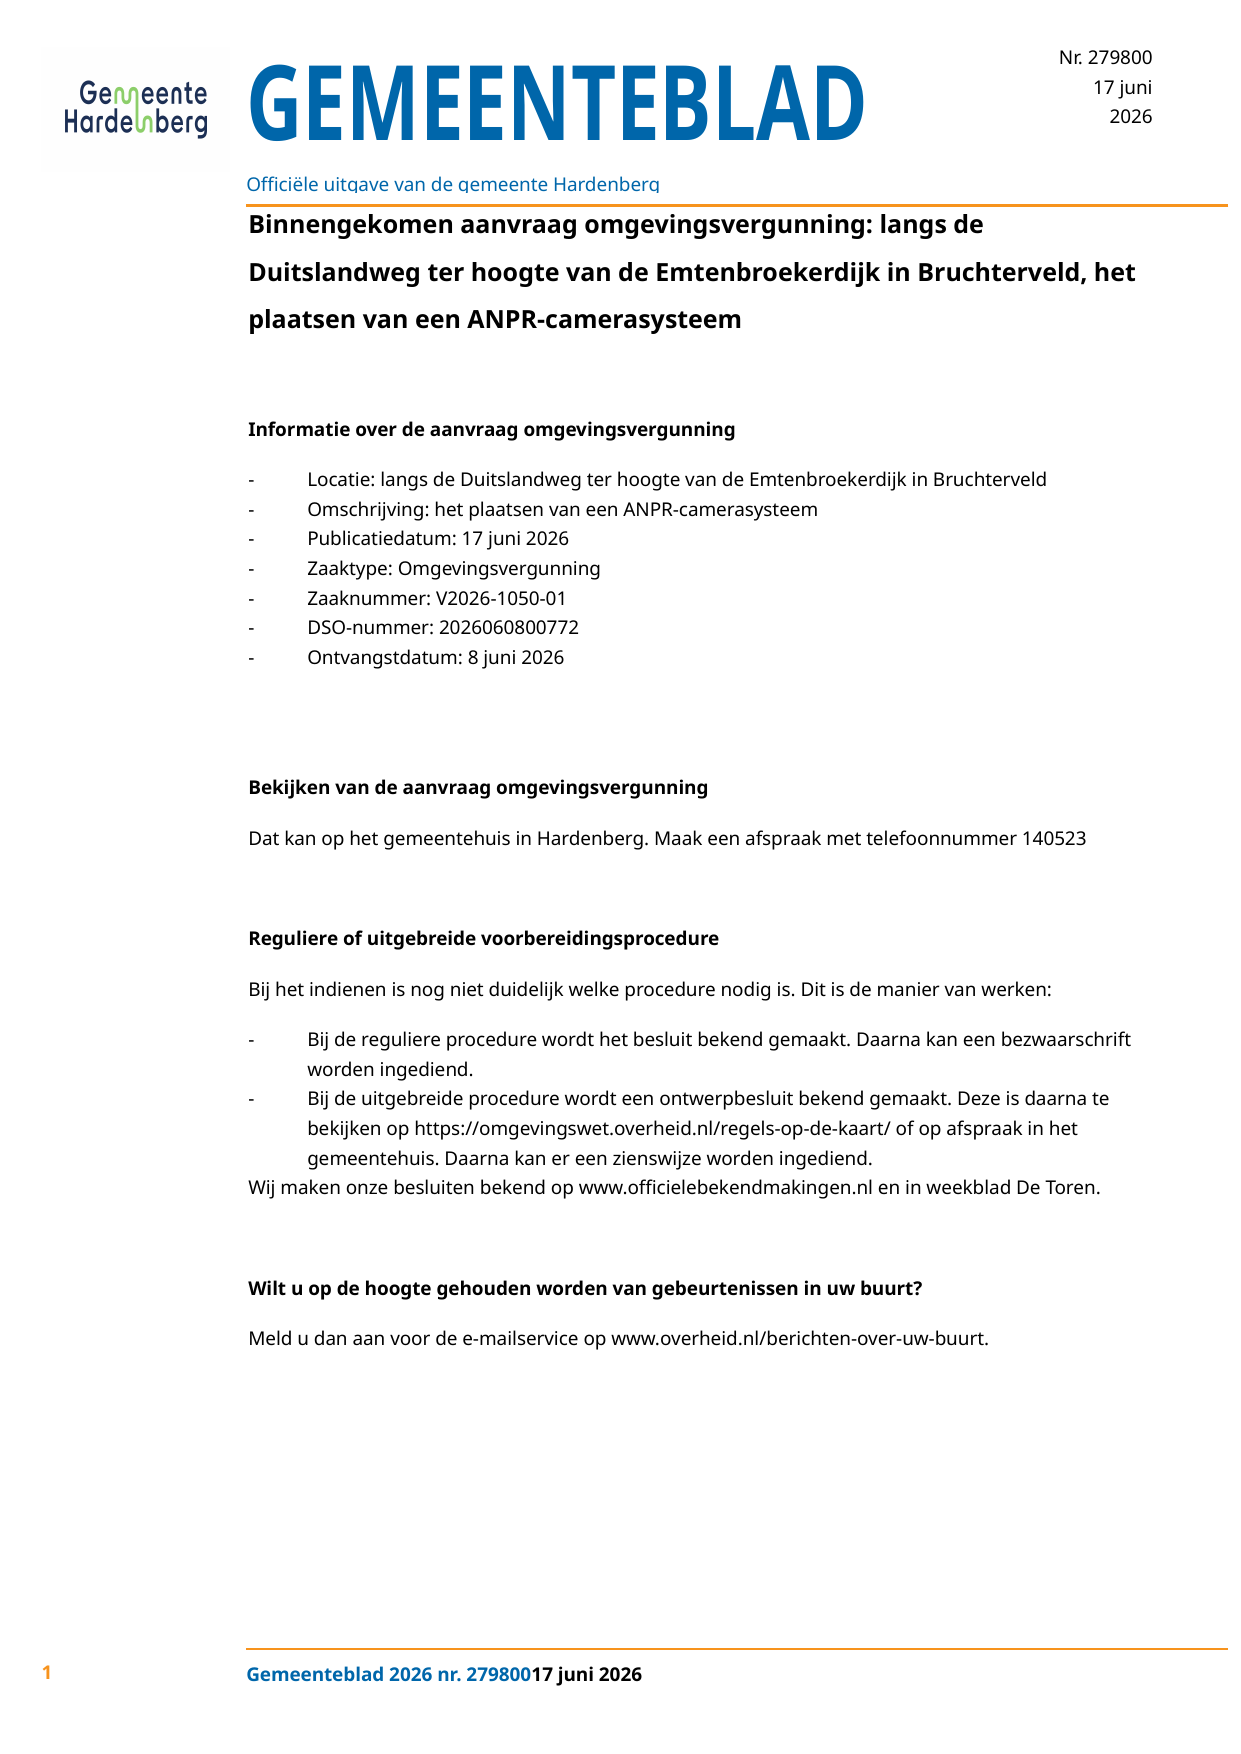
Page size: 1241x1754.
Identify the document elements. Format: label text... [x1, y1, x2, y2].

picture [41, 47, 231, 172]
list Bij de uitgebreide procedure wordt een ontwerpbesluit bekend gemaakt. Deze is daarna te bekijken op https://omgevingswet.overheid.nl/regels-op-de-kaart/ of op afspraak in het gemeentehuis. Daarna kan er een zienswijze worden ingediend. [248, 1086, 1152, 1170]
text Bij het indienen is nog niet duidelijk welke procedure nodig is. Dit is de manier van werken: [248, 976, 1152, 1002]
list Bij de reguliere procedure wordt het besluit bekend gemaakt. Daarna kan een bezwaarschrift worden ingediend. [248, 1026, 1152, 1082]
list Omschrijving: het plaatsen van een ANPR-camerasysteem [248, 496, 1152, 522]
text Dat kan op het gemeentehuis in Hardenberg. Maak een afspraak met telefoonnummer 140523 [248, 825, 1152, 850]
text Bekijken van de aanvraag omgevingsvergunning [248, 774, 1152, 800]
list Zaaktype: Omgevingsvergunning [248, 555, 1152, 581]
list DSO-nummer: 2026060800772 [248, 614, 1152, 640]
text Binnengekomen aanvraag omgevingsvergunning: langs de Duitslandweg ter hoogte van de Emtenbroekerdijk in Bruchterveld, het plaatsen van een ANPR-camerasysteem [248, 207, 1152, 336]
list Zaaknummer: V2026-1050-01 [248, 585, 1152, 610]
list Publicatiedatum: 17 juni 2026 [248, 526, 1152, 551]
list Locatie: langs de Duitslandweg ter hoogte van de Emtenbroekerdijk in Bruchterveld [248, 466, 1152, 492]
text Meld u dan aan voor de e-mailservice op www.overheid.nl/berichten-over-uw-buurt. [248, 1326, 1152, 1351]
text Wij maken onze besluiten bekend op www.officielebekendmakingen.nl en in weekblad De Toren. [248, 1174, 1152, 1200]
text Wilt u op de hoogte gehouden worden van gebeurtenissen in uw buurt? [248, 1275, 1152, 1301]
list Ontvangstdatum: 8 juni 2026 [248, 644, 1152, 669]
text Reguliere of uitgebreide voorbereidingsprocedure [248, 926, 1152, 951]
text Informatie over de aanvraag omgevingsvergunning [248, 416, 1152, 442]
